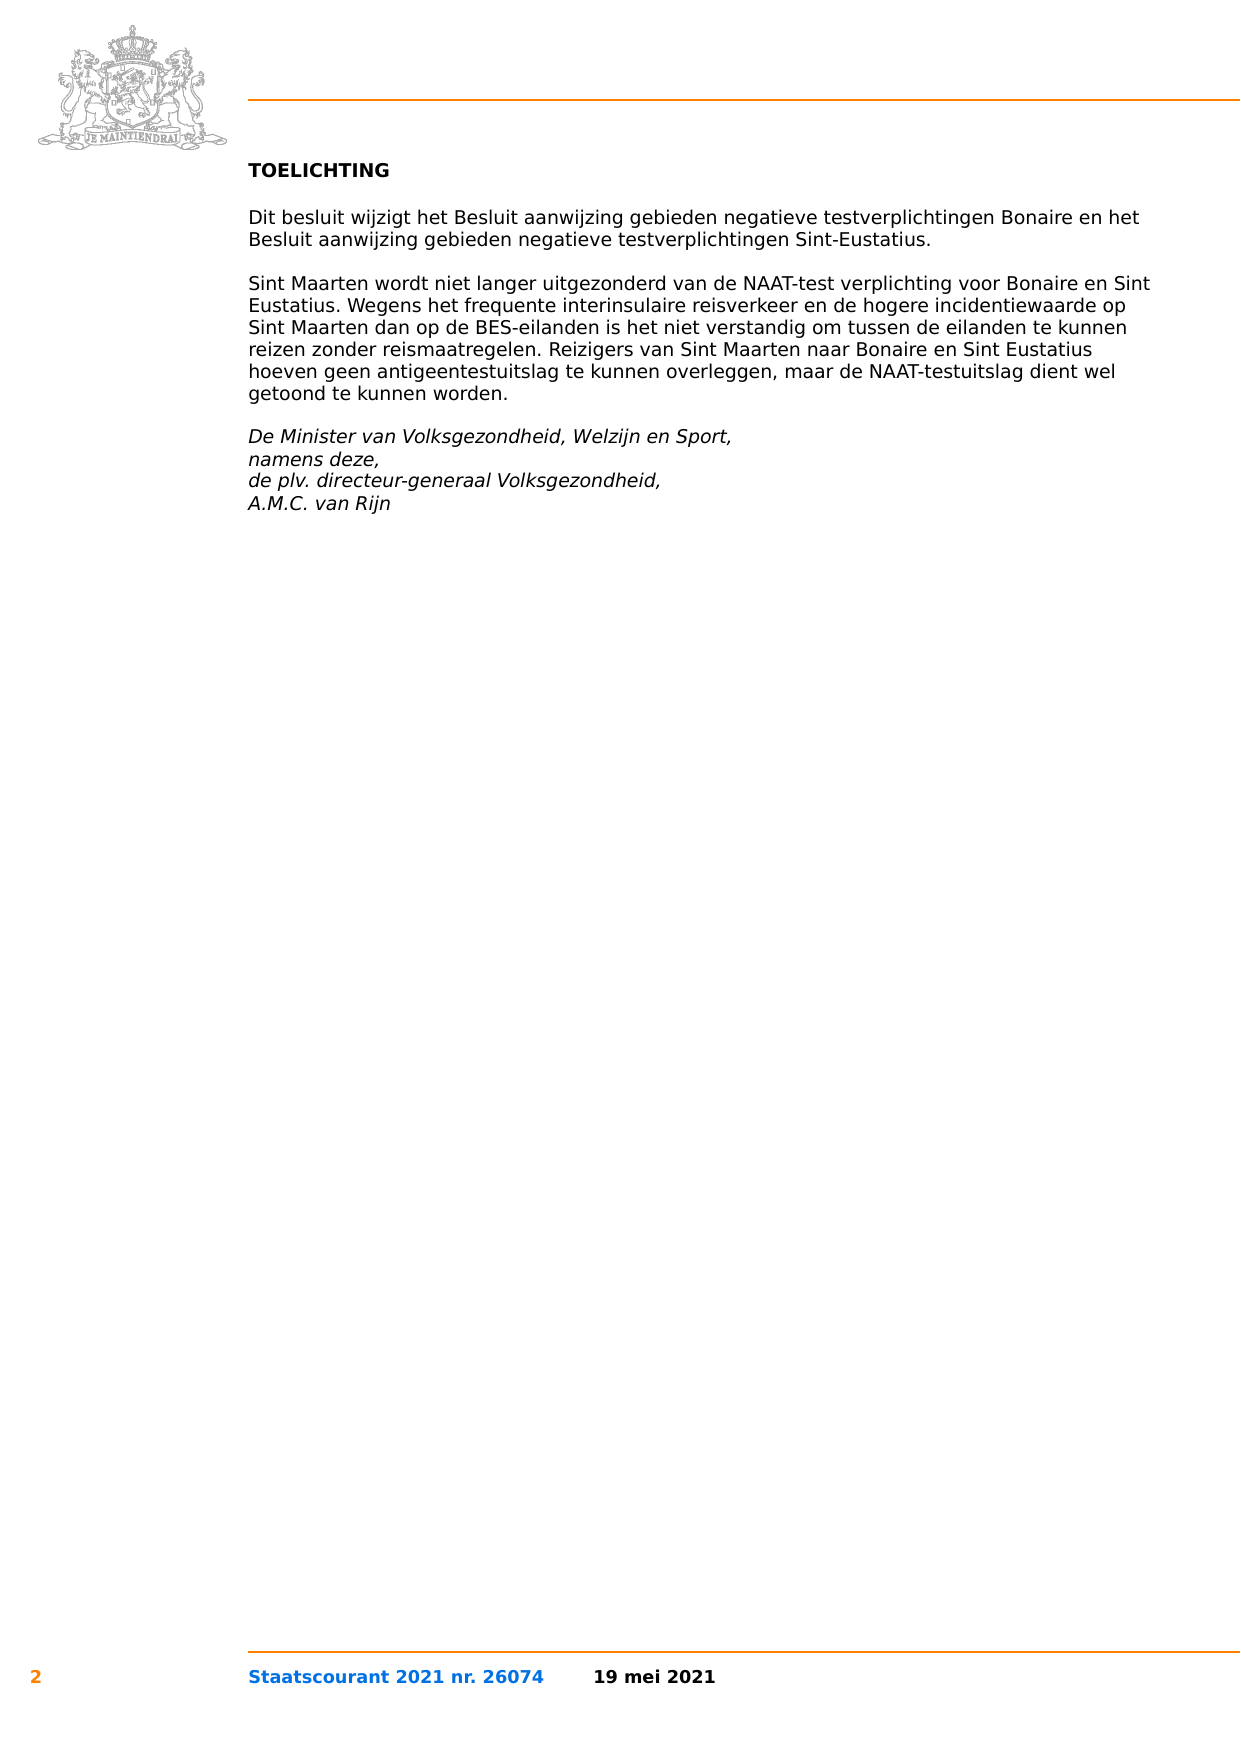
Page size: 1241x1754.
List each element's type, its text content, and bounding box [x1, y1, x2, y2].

text De Minister van Volksgezondheid, Welzijn en Sport, namens deze, de plv. directeur-generaal Volksgezondheid, A.M.C. van Rijn [248, 426, 1163, 514]
text Sint Maarten wordt niet langer uitgezonderd van de NAAT-test verplichting voor Bonaire en Sint Eustatius. Wegens het frequente interinsulaire reisverkeer en de hogere incidentiewaarde op Sint Maarten dan op de BES-eilanden is het niet verstandig om tussen de eilanden te kunnen reizen zonder reismaatregelen. Reizigers van Sint Maarten naar Bonaire en Sint Eustatius hoeven geen antigeentestuitslag te kunnen overleggen, maar de NAAT-testuitslag dient wel getoond te kunnen worden. [248, 273, 1163, 404]
text Dit besluit wijzigt het Besluit aanwijzing gebieden negatieve testverplichtingen Bonaire en het Besluit aanwijzing gebieden negatieve testverplichtingen Sint-Eustatius. [248, 207, 1163, 251]
picture [38, 25, 227, 150]
subtitle TOELICHTING [248, 160, 1163, 182]
